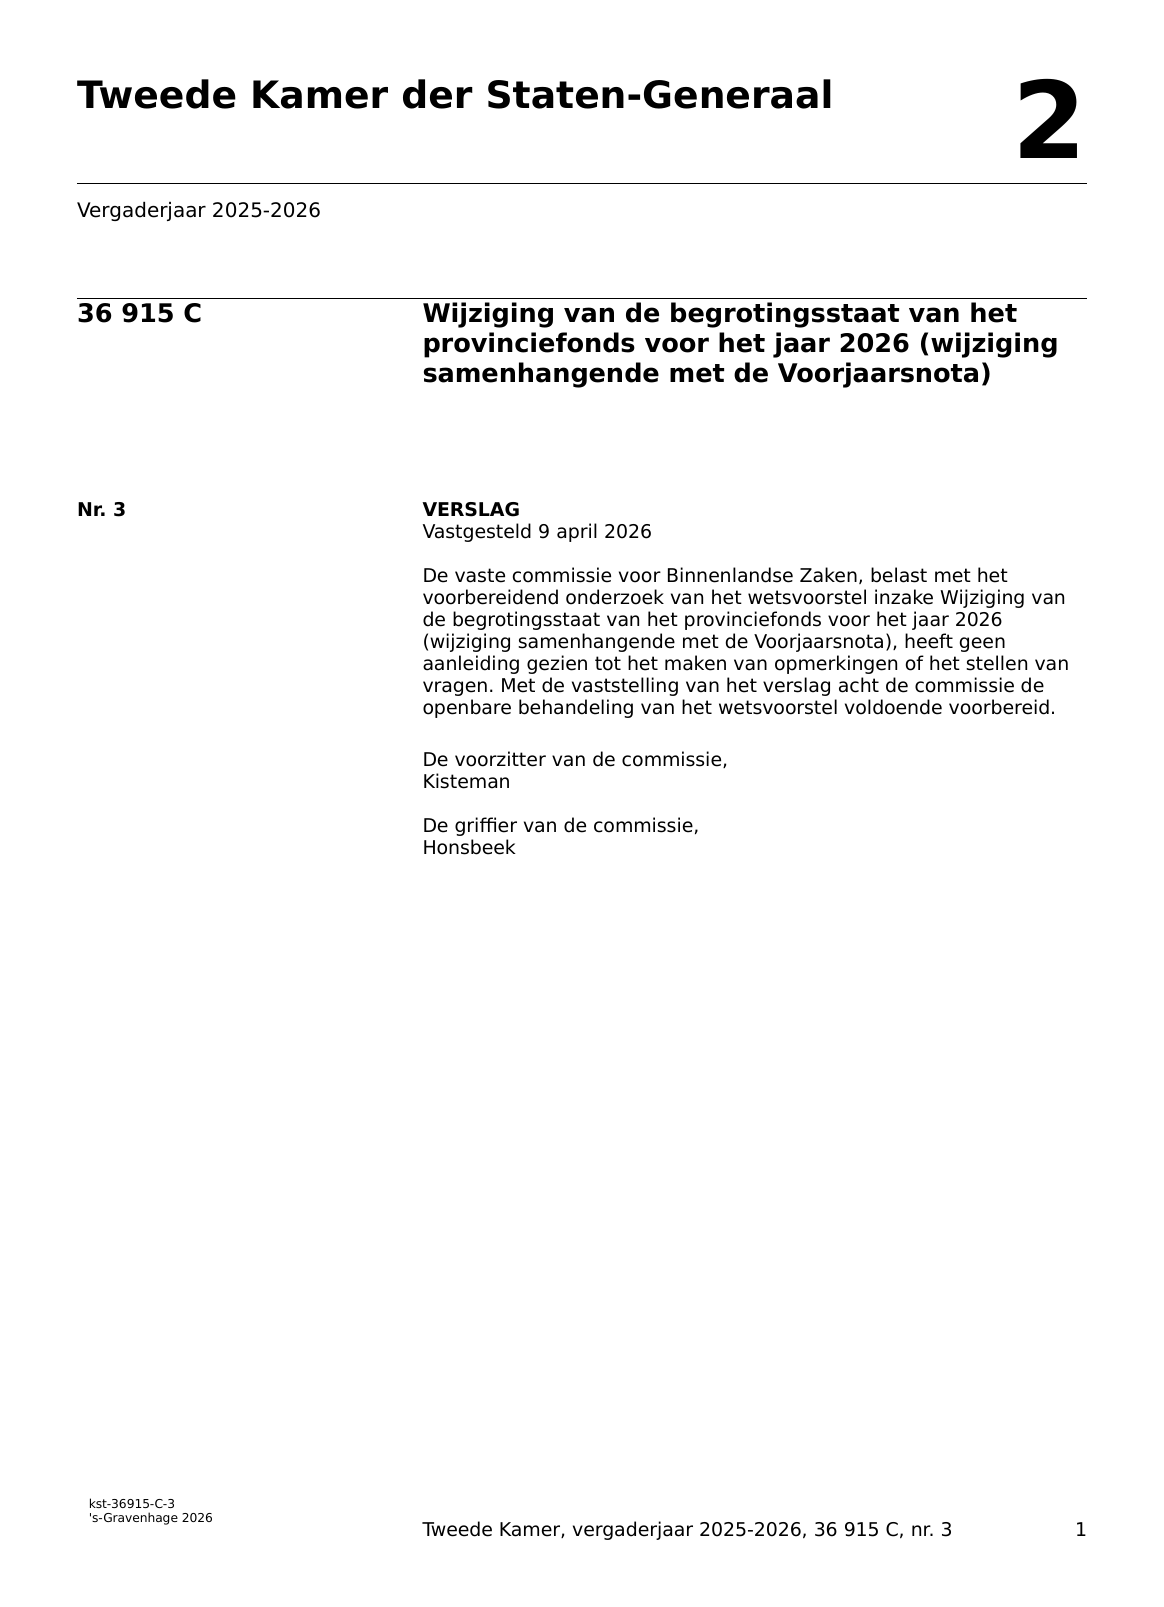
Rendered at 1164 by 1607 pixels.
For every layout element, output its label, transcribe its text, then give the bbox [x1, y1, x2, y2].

text De griffier van de commissie, Honsbeek [422, 815, 1087, 859]
table_header 2 [886, 59, 1087, 183]
table_header Tweede Kamer der Staten-Generaal [77, 59, 886, 183]
subtitle 36 915 C Wĳziging van de begrotingsstaat van het provinciefonds voor het jaar 2026 (wĳziging samenhangende met de Voorjaarsnota) [77, 299, 1087, 388]
subtitle Nr. 3 VERSLAG [77, 499, 1087, 521]
text De voorzitter van de commissie, Kisteman [422, 749, 1087, 793]
text 's-Gravenhage 2026 [88, 1511, 323, 1525]
text Vastgesteld 9 april 2026 [422, 521, 1087, 543]
table_cell Vergaderjaar 2025-2026 [77, 184, 1087, 298]
text De vaste commissie voor Binnenlandse Zaken, belast met het voorbereidend onderzoek van het wetsvoorstel inzake Wĳziging van de begrotingsstaat van het provinciefonds voor het jaar 2026 (wĳziging samenhangende met de Voorjaarsnota), heeft geen aanleiding gezien tot het maken van opmerkingen of het stellen van vragen. Met de vaststelling van het verslag acht de commissie de openbare behandeling van het wetsvoorstel voldoende voorbereid. [422, 565, 1087, 719]
text kst-36915-C-3 [88, 1497, 323, 1511]
